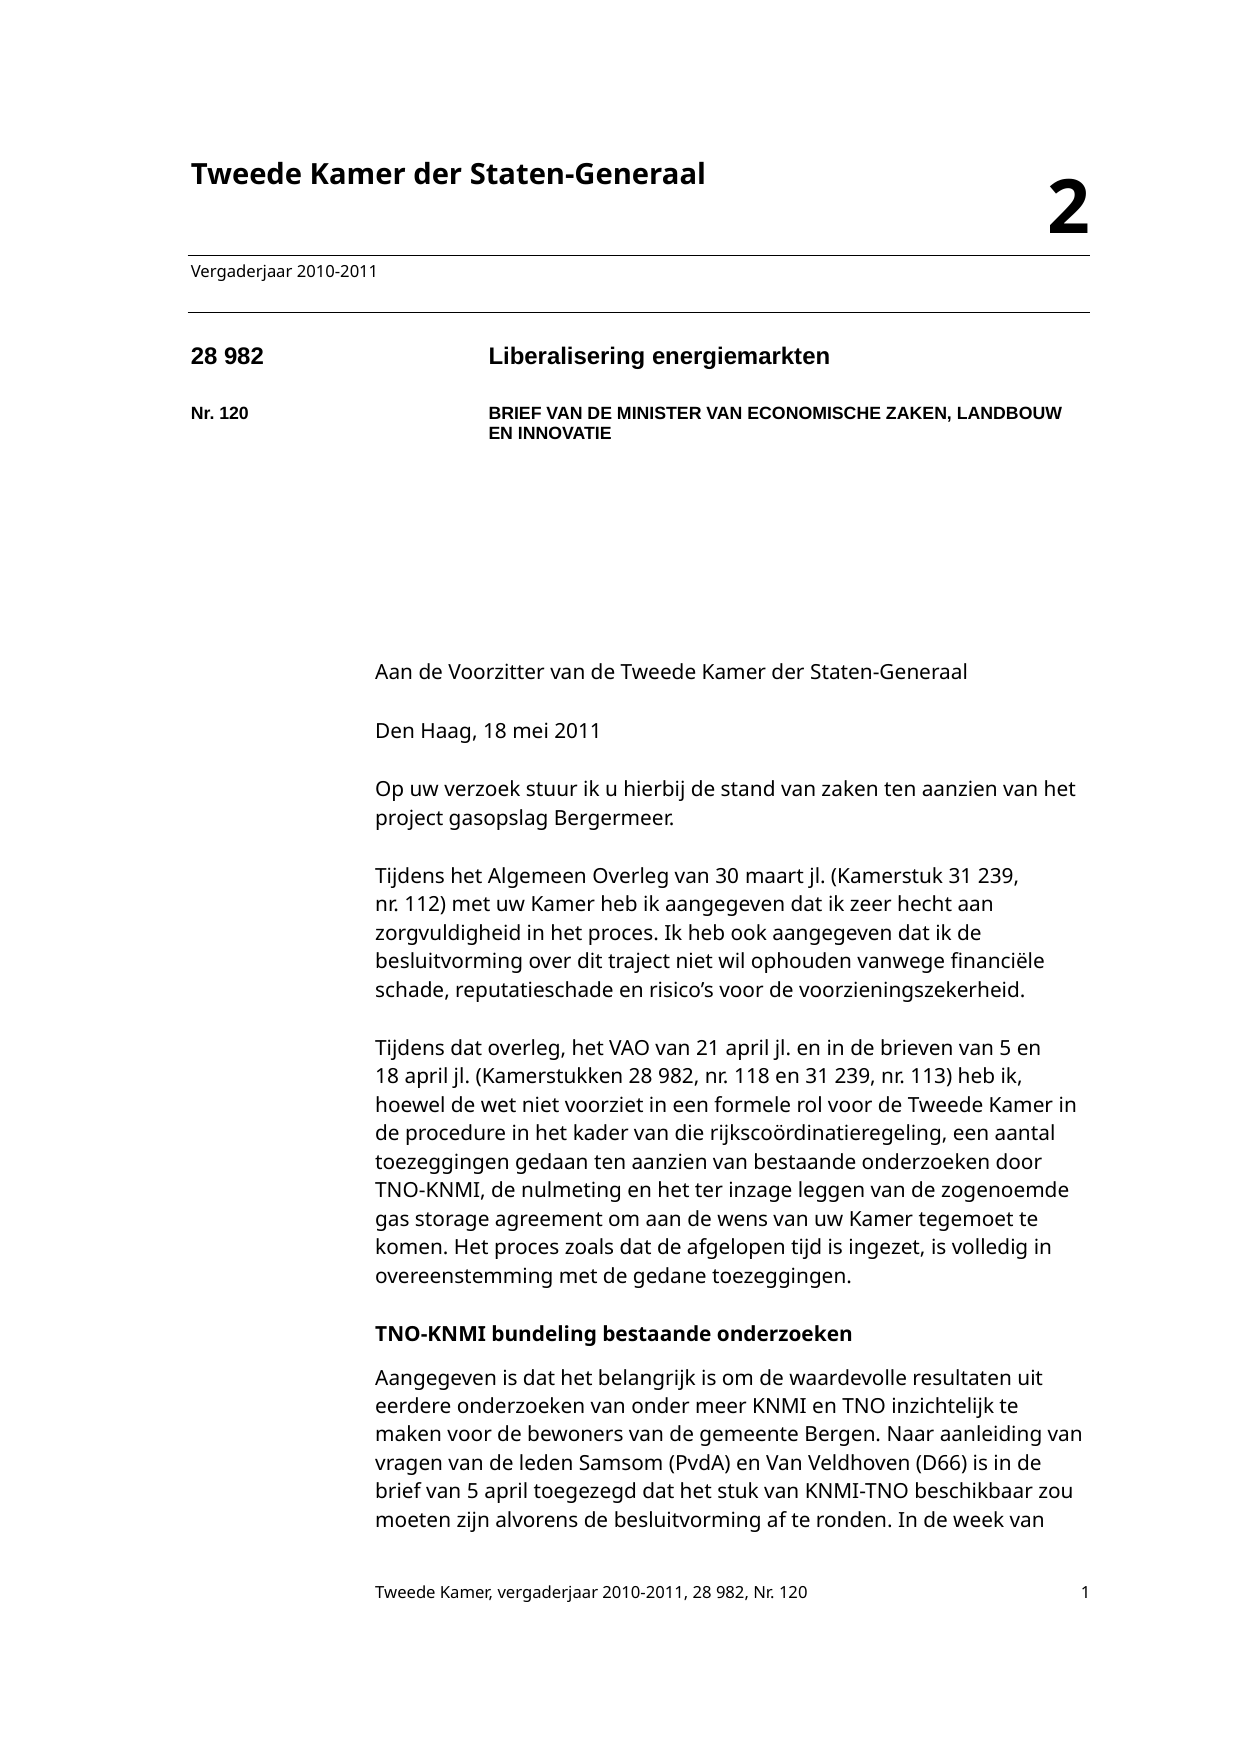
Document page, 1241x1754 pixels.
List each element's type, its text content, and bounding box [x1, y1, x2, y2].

table_header Tweede Kamer der Staten-Generaal [188, 150, 909, 255]
text Den Haag, 18 mei 2011 [375, 716, 1090, 744]
table_cell [485, 256, 1090, 312]
text Tijdens dat overleg, het VAO van 21 april jl. en in de brieven van 5 en 18 april jl. (Kamerstukken 28 982, nr. 118 en 31 239, nr. 113) heb ik, hoewel de wet niet voorziet in een formele rol voor de Tweede Kamer in de procedure in het kader van die rijkscoördinatieregeling, een aantal toezeggingen gedaan ten aanzien van bestaande onderzoeken door TNO-KNMI, de nulmeting en het ter inzage leggen van de zogenoemde gas storage agreement om aan de wens van uw Kamer tegemoet te komen. Het proces zoals dat de afgelopen tijd is ingezet, is volledig in overeenstemming met de gedane toezeggingen. [375, 1033, 1090, 1289]
text Op uw verzoek stuur ik u hierbij de stand van zaken ten aanzien van het project gasopslag Bergermeer. [375, 774, 1090, 831]
table_cell Vergaderjaar 2010-2011 [188, 256, 485, 312]
table_cell 28 982 [188, 339, 485, 399]
table_cell Nr. 120 [188, 399, 485, 539]
table_cell BRIEF VAN DE MINISTER VAN ECONOMISCHE ZAKEN, LANDBOUW EN INNOVATIE [485, 399, 1090, 539]
table_cell [485, 313, 1090, 339]
table_cell [188, 313, 485, 339]
text Aan de Voorzitter van de Tweede Kamer der Staten-Generaal [375, 657, 1090, 686]
text TNO-KNMI bundeling bestaande onderzoeken [375, 1319, 1090, 1348]
text Aangegeven is dat het belangrijk is om de waardevolle resultaten uit eerdere onderzoeken van onder meer KNMI en TNO inzichtelijk te maken voor de bewoners van de gemeente Bergen. Naar aanleiding van vragen van de leden Samsom (PvdA) en Van Veldhoven (D66) is in de brief van 5 april toegezegd dat het stuk van KNMI-TNO beschikbaar zou moeten zijn alvorens de besluitvorming af te ronden. In de week van [375, 1363, 1090, 1533]
table_header 2 [910, 150, 1090, 255]
text Tijdens het Algemeen Overleg van 30 maart jl. (Kamerstuk 31 239, nr. 112) met uw Kamer heb ik aangegeven dat ik zeer hecht aan zorgvuldigheid in het proces. Ik heb ook aangegeven dat ik de besluitvorming over dit traject niet wil ophouden vanwege financiële schade, reputatieschade en risico’s voor de voorzieningszekerheid. [375, 861, 1090, 1003]
table_cell Liberalisering energiemarkten [485, 339, 1090, 399]
